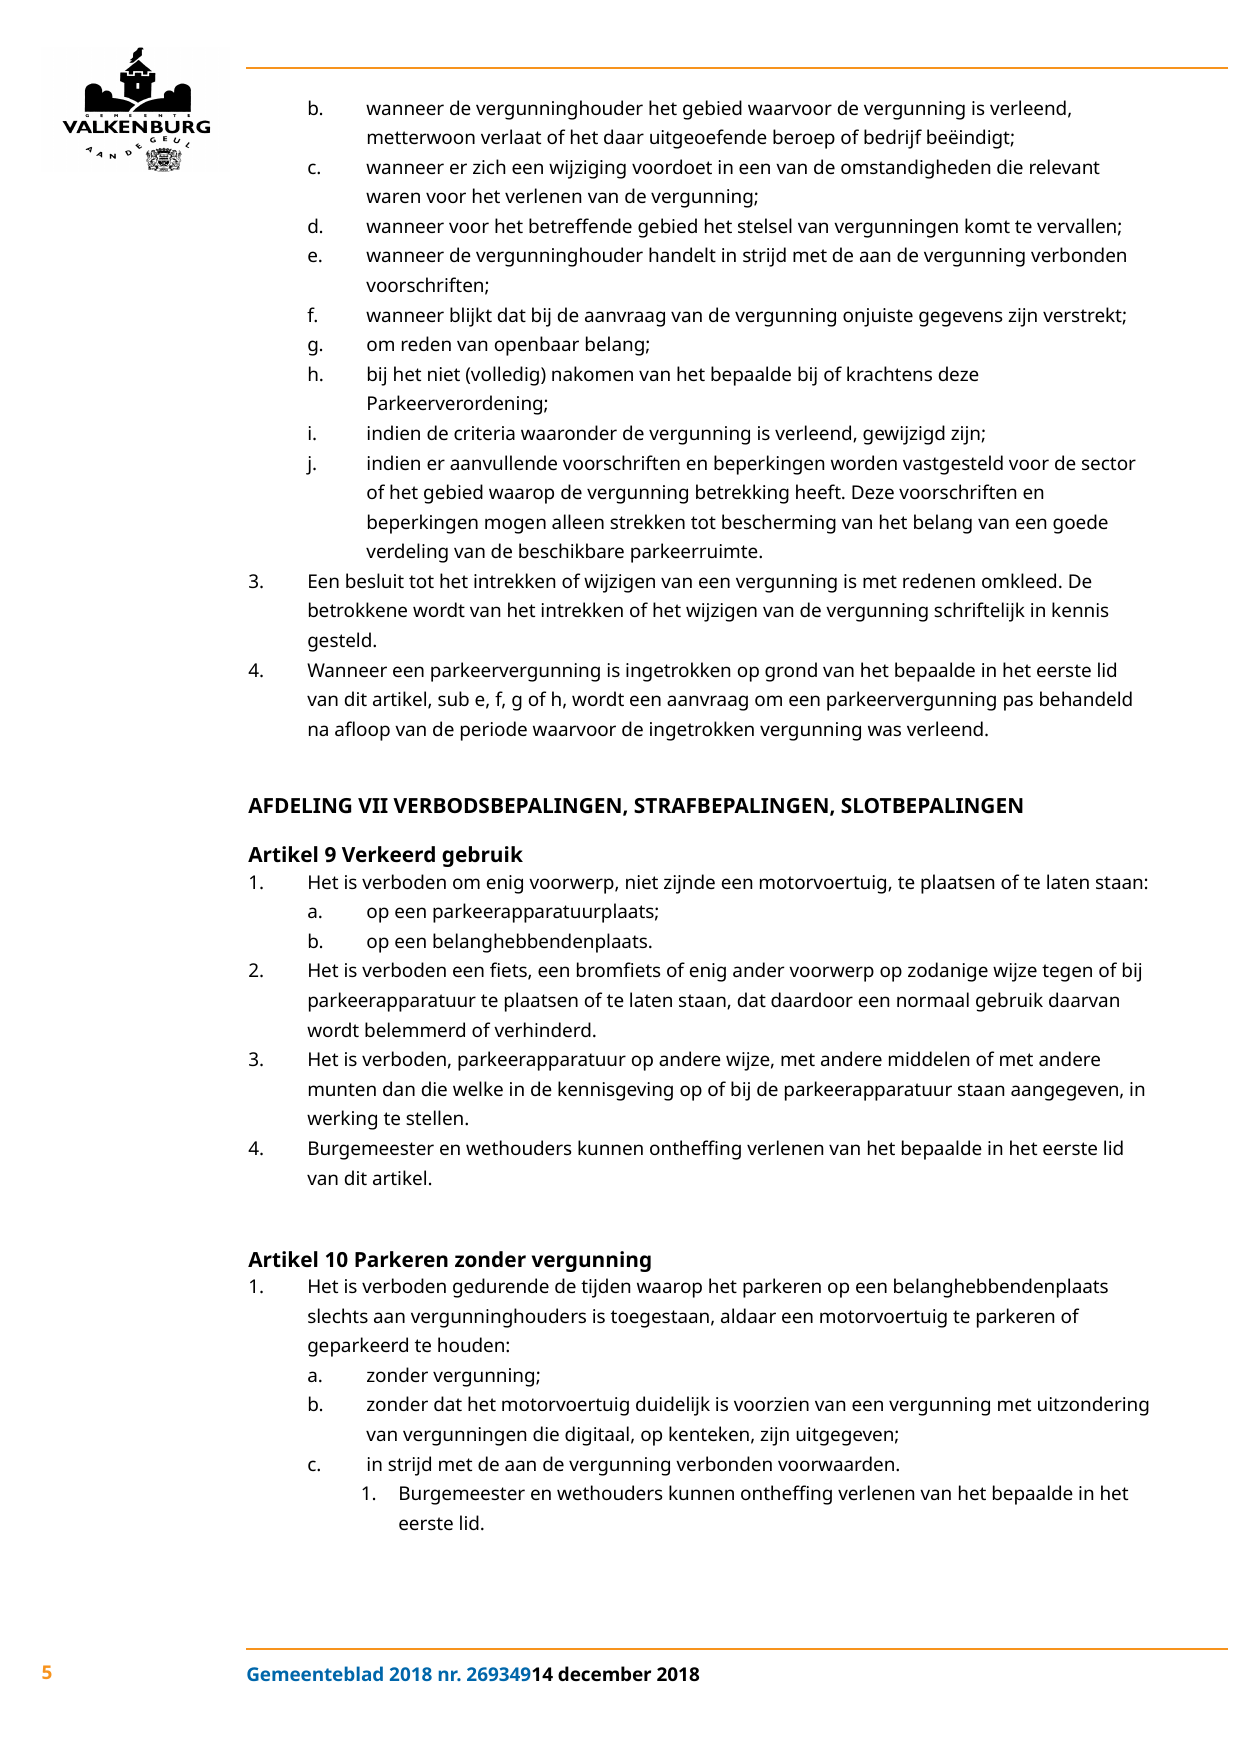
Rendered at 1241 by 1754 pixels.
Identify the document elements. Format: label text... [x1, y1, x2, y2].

list wanneer er zich een wijziging voordoet in een van de omstandigheden die relevant waren voor het verlenen van de vergunning; [307, 154, 1152, 209]
list Een besluit tot het intrekken of wijzigen van een vergunning is met redenen omkleed. De betrokkene wordt van het intrekken of het wijzigen van de vergunning schriftelijk in kennis gesteld. [248, 568, 1152, 653]
list Wanneer een parkeervergunning is ingetrokken op grond van het bepaalde in het eerste lid van dit artikel, sub e, f, g of h, wordt een aanvraag om een parkeervergunning pas behandeld na afloop van de periode waarvoor de ingetrokken vergunning was verleend. [248, 657, 1152, 742]
text Artikel 9 Verkeerd gebruik [248, 841, 1152, 869]
list Het is verboden, parkeerapparatuur op andere wijze, met andere middelen of met andere munten dan die welke in de kennisgeving op of bij de parkeerapparatuur staan aangegeven, in werking te stellen. [248, 1046, 1152, 1131]
list wanneer de vergunninghouder het gebied waarvoor de vergunning is verleend, metterwoon verlaat of het daar uitgeoefende beroep of bedrijf beëindigt; [307, 95, 1152, 150]
text AFDELING VII VERBODSBEPALINGEN, STRAFBEPALINGEN, SLOTBEPALINGEN [248, 791, 1152, 820]
list indien de criteria waaronder de vergunning is verleend, gewijzigd zijn; [307, 420, 1152, 446]
list om reden van openbaar belang; [307, 331, 1152, 357]
list bij het niet (volledig) nakomen van het bepaalde bij of krachtens deze Parkeerverordening; [307, 361, 1152, 416]
list Het is verboden een fiets, een bromfiets of enig ander voorwerp op zodanige wijze tegen of bij parkeerapparatuur te plaatsen of te laten staan, dat daardoor een normaal gebruik daarvan wordt belemmerd of verhinderd. [248, 958, 1152, 1043]
list zonder vergunning; [307, 1362, 1152, 1388]
list Het is verboden gedurende de tijden waarop het parkeren op een belanghebbendenplaats slechts aan vergunninghouders is toegestaan, aldaar een motorvoertuig te parkeren of geparkeerd te houden: [248, 1273, 1152, 1358]
list Het is verboden om enig voorwerp, niet zijnde een motorvoertuig, te plaatsen of te laten staan: [248, 869, 1152, 895]
list op een belanghebbendenplaats. [307, 928, 1152, 954]
list op een parkeerapparatuurplaats; [307, 898, 1152, 924]
list indien er aanvullende voorschriften en beperkingen worden vastgesteld voor de sector of het gebied waarop de vergunning betrekking heeft. Deze voorschriften en beperkingen mogen alleen strekken tot bescherming van het belang van een goede verdeling van de beschikbare parkeerruimte. [307, 450, 1152, 564]
list wanneer voor het betreffende gebied het stelsel van vergunningen komt te vervallen; [307, 213, 1152, 239]
list Burgemeester en wethouders kunnen ontheffing verlenen van het bepaalde in het eerste lid van dit artikel. [248, 1135, 1152, 1191]
picture [41, 47, 231, 172]
list zonder dat het motorvoertuig duidelijk is voorzien van een vergunning met uitzondering van vergunningen die digitaal, op kenteken, zijn uitgegeven; [307, 1392, 1152, 1447]
list wanneer blijkt dat bij de aanvraag van de vergunning onjuiste gegevens zijn verstrekt; [307, 302, 1152, 328]
list in strijd met de aan de vergunning verbonden voorwaarden. [307, 1451, 1152, 1476]
list wanneer de vergunninghouder handelt in strijd met de aan de vergunning verbonden voorschriften; [307, 243, 1152, 298]
list Burgemeester en wethouders kunnen ontheffing verlenen van het bepaalde in het eerste lid. [361, 1480, 1152, 1536]
text Artikel 10 Parkeren zonder vergunning [248, 1245, 1152, 1273]
